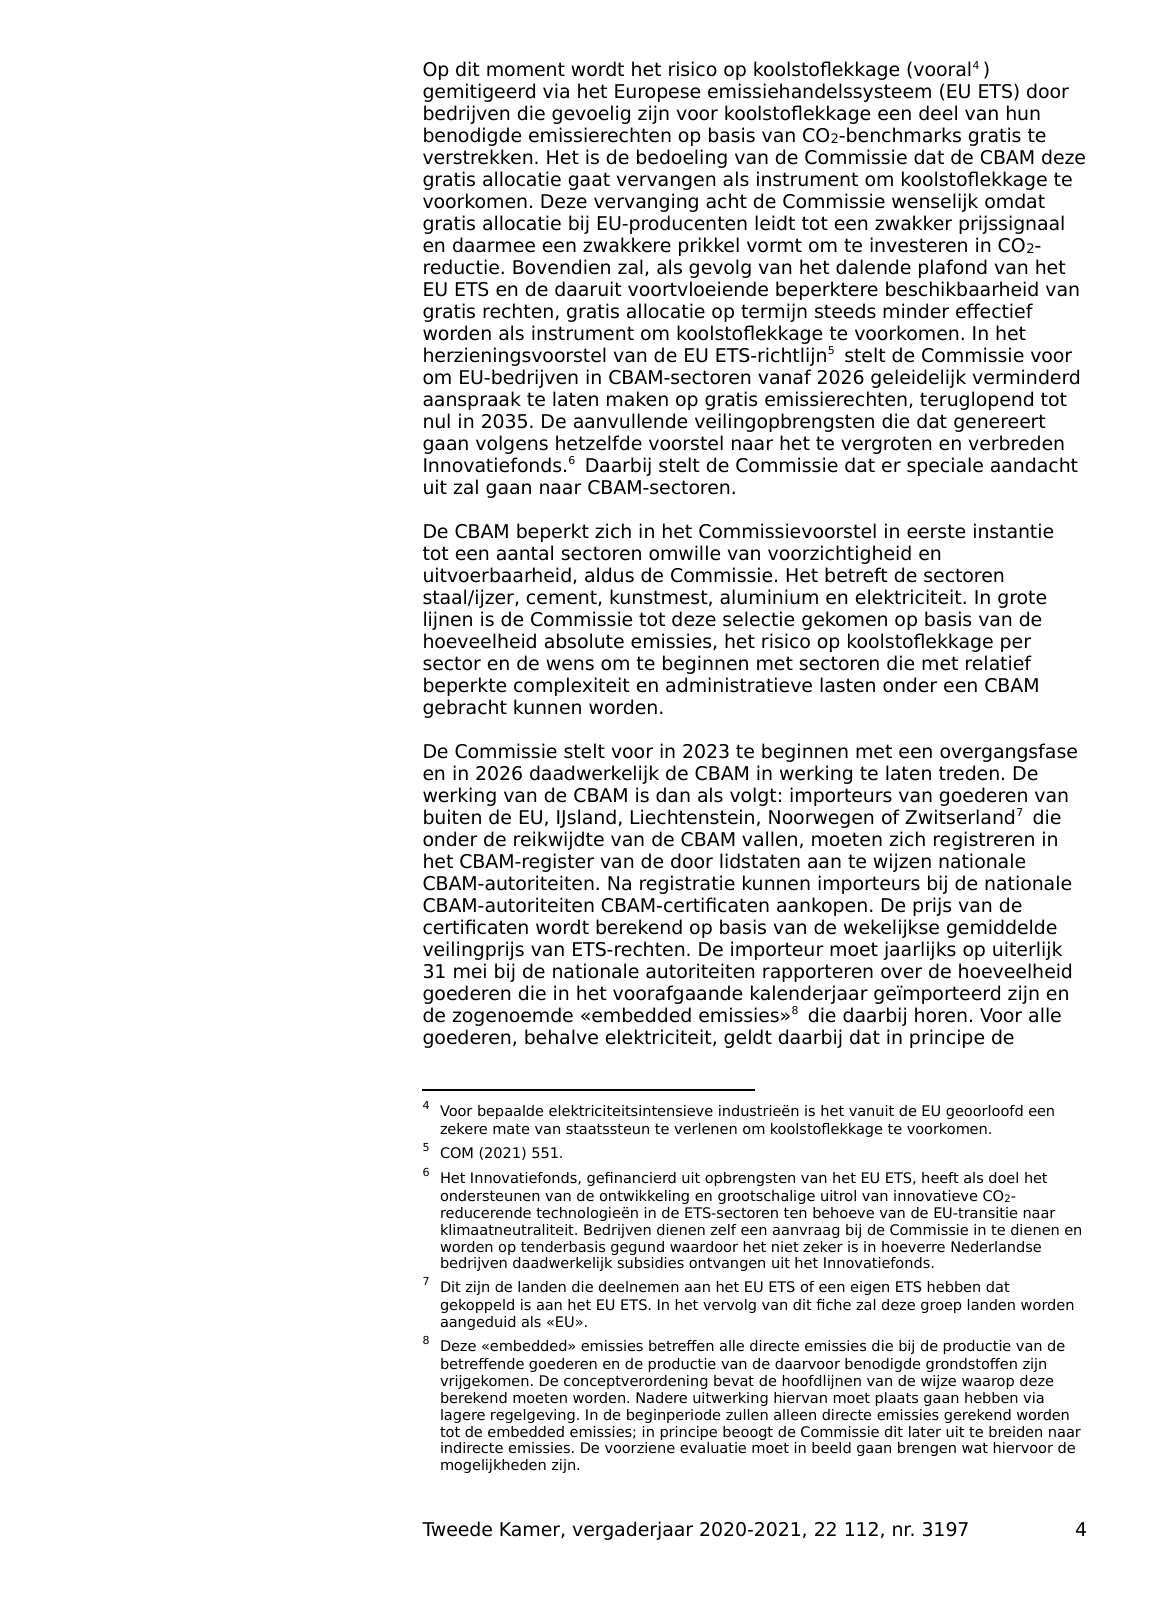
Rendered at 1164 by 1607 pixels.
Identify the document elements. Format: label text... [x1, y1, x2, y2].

text Dit zijn de landen die deelnemen aan het EU ETS of een eigen ETS hebben dat gekoppeld is aan het EU ETS. In het vervolg van dit fiche zal deze groep landen worden aangeduid als «EU». [422, 1275, 1087, 1331]
text De CBAM beperkt zich in het Commissievoorstel in eerste instantie tot een aantal sectoren omwille van voorzichtigheid en uitvoerbaarheid, aldus de Commissie. Het betreft de sectoren staal/ijzer, cement, kunstmest, aluminium en elektriciteit. In grote lijnen is de Commissie tot deze selectie gekomen op basis van de hoeveelheid absolute emissies, het risico op koolstoflekkage per sector en de wens om te beginnen met sectoren die met relatief beperkte complexiteit en administratieve lasten onder een CBAM gebracht kunnen worden. [422, 521, 1087, 719]
text COM (2021) 551. [422, 1141, 1087, 1163]
text Deze «embedded» emissies betreffen alle directe emissies die bij de productie van de betreffende goederen en de productie van de daarvoor benodigde grondstoffen zijn vrijgekomen. De conceptverordening bevat de hoofdlijnen van de wijze waarop deze berekend moeten worden. Nadere uitwerking hiervan moet plaats gaan hebben via lagere regelgeving. In de beginperiode zullen alleen directe emissies gerekend worden tot de embedded emissies; in principe beoogt de Commissie dit later uit te breiden naar indirecte emissies. De voorziene evaluatie moet in beeld gaan brengen wat hiervoor de mogelijkheden zijn. [422, 1334, 1087, 1474]
text Voor bepaalde elektriciteitsintensieve industrieën is het vanuit de EU geoorloofd een zekere mate van staatssteun te verlenen om koolstoflekkage te voorkomen. [422, 1099, 1087, 1138]
text Op dit moment wordt het risico op koolstoflekkage (vooral) gemitigeerd via het Europese emissiehandelssysteem (EU ETS) door bedrijven die gevoelig zijn voor koolstoflekkage een deel van hun benodigde emissierechten op basis van CO2-benchmarks gratis te verstrekken. Het is de bedoeling van de Commissie dat de CBAM deze gratis allocatie gaat vervangen als instrument om koolstoflekkage te voorkomen. Deze vervanging acht de Commissie wenselijk omdat gratis allocatie bij EU-producenten leidt tot een zwakker prijssignaal en daarmee een zwakkere prikkel vormt om te investeren in CO2-reductie. Bovendien zal, als gevolg van het dalende plafond van het EU ETS en de daaruit voortvloeiende beperktere beschikbaarheid van gratis rechten, gratis allocatie op termijn steeds minder effectief worden als instrument om koolstoflekkage te voorkomen. In het herzieningsvoorstel van de EU ETS-richtlijn stelt de Commissie voor om EU-bedrijven in CBAM-sectoren vanaf 2026 geleidelijk verminderd aanspraak te laten maken op gratis emissierechten, teruglopend tot nul in 2035. De aanvullende veilingopbrengsten die dat genereert gaan volgens hetzelfde voorstel naar het te vergroten en verbreden Innovatiefonds. Daarbij stelt de Commissie dat er speciale aandacht uit zal gaan naar CBAM-sectoren. [422, 59, 1087, 499]
text Het Innovatiefonds, gefinancierd uit opbrengsten van het EU ETS, heeft als doel het ondersteunen van de ontwikkeling en grootschalige uitrol van innovatieve CO2-reducerende technologieën in de ETS-sectoren ten behoeve van de EU-transitie naar klimaatneutraliteit. Bedrijven dienen zelf een aanvraag bij de Commissie in te dienen en worden op tenderbasis gegund waardoor het niet zeker is in hoeverre Nederlandse bedrijven daadwerkelijk subsidies ontvangen uit het Innovatiefonds. [422, 1166, 1087, 1272]
text De Commissie stelt voor in 2023 te beginnen met een overgangsfase en in 2026 daadwerkelijk de CBAM in werking te laten treden. De werking van de CBAM is dan als volgt: importeurs van goederen van buiten de EU, IJsland, Liechtenstein, Noorwegen of Zwitserland die onder de reikwijdte van de CBAM vallen, moeten zich registreren in het CBAM-register van de door lidstaten aan te wijzen nationale CBAM-autoriteiten. Na registratie kunnen importeurs bij de nationale CBAM-autoriteiten CBAM-certificaten aankopen. De prijs van de certificaten wordt berekend op basis van de wekelijkse gemiddelde veilingprijs van ETS-rechten. De importeur moet jaarlijks op uiterlijk 31 mei bij de nationale autoriteiten rapporteren over de hoeveelheid goederen die in het voorafgaande kalenderjaar geïmporteerd zijn en de zogenoemde «embedded emissies» die daarbij horen. Voor alle goederen, behalve elektriciteit, geldt daarbij dat in principe de [422, 741, 1087, 1048]
